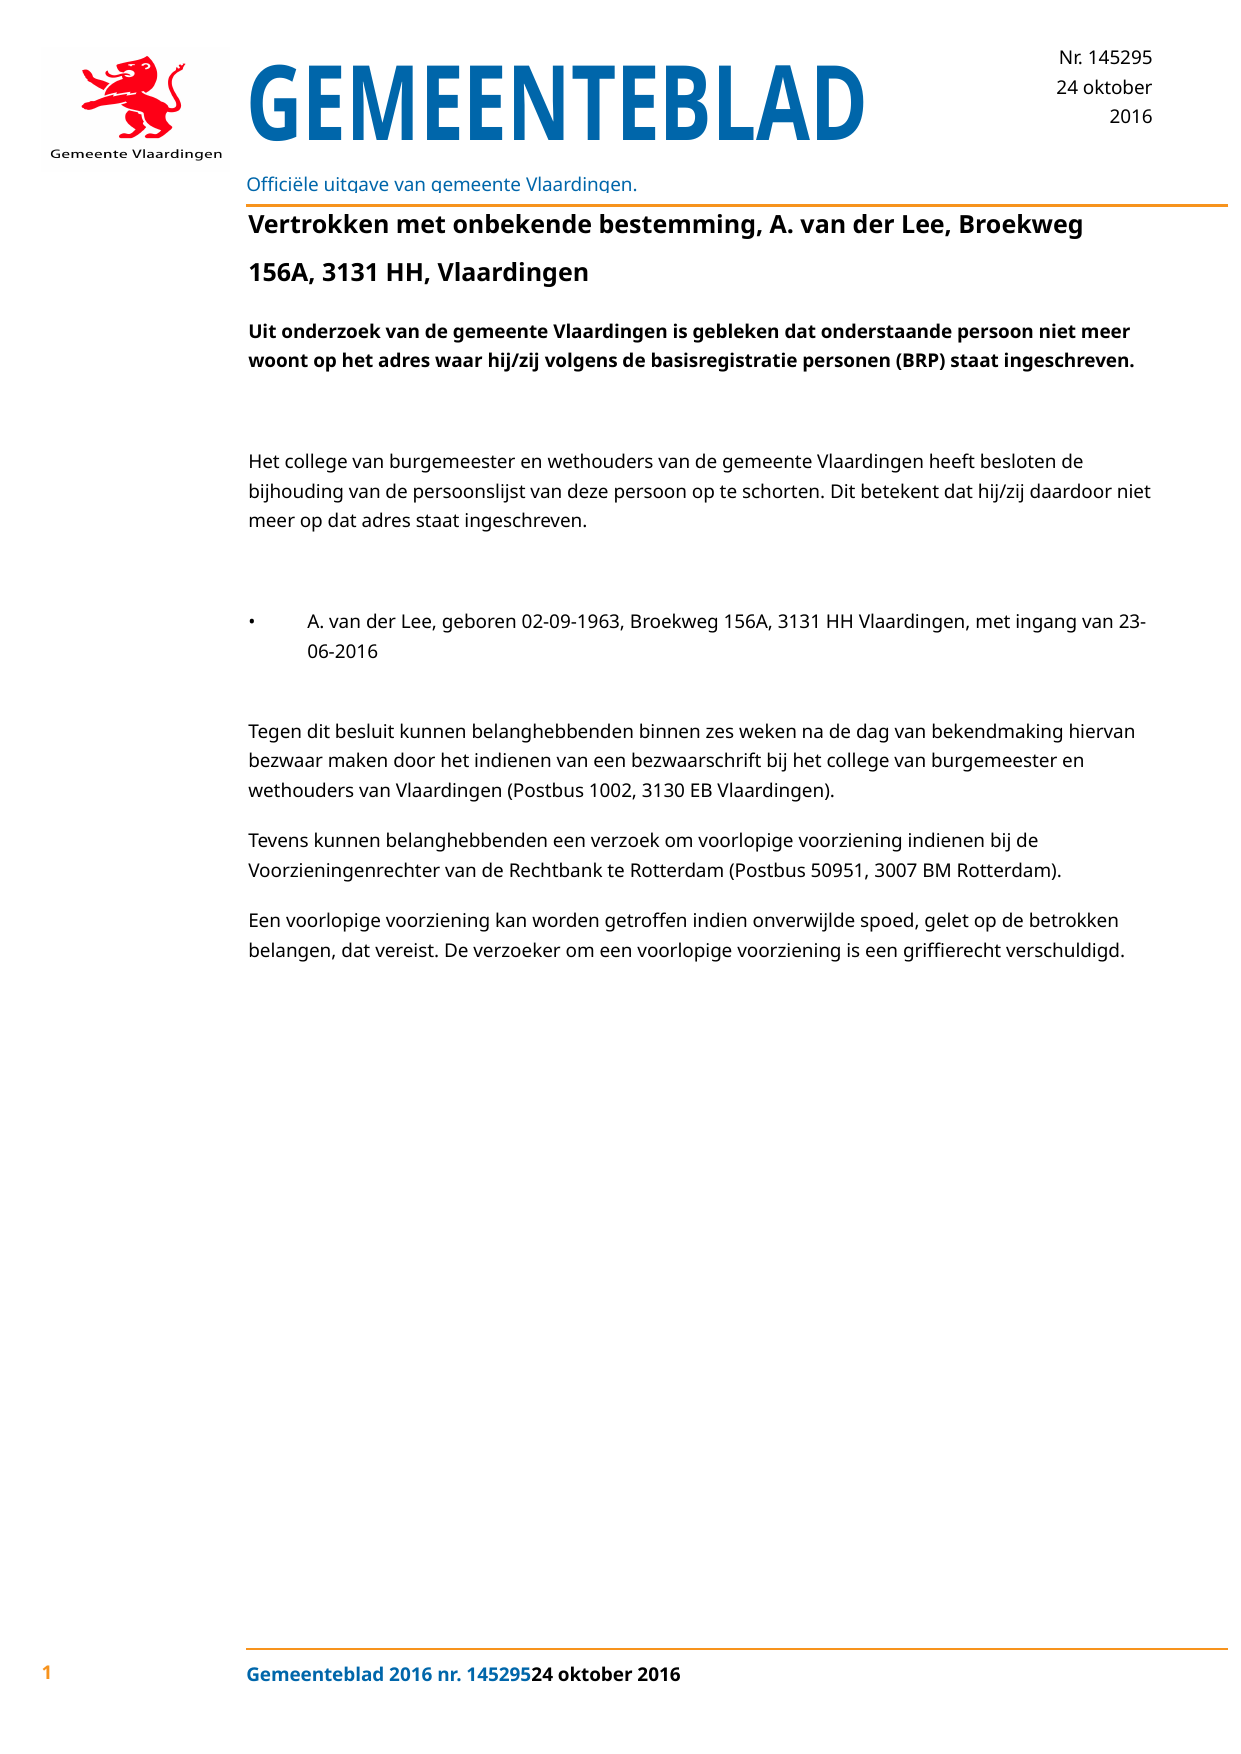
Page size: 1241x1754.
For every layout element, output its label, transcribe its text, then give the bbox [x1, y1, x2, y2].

text Vertrokken met onbekende bestemming, A. van der Lee, Broekweg 156A, 3131 HH, Vlaardingen [248, 207, 1152, 288]
text Tegen dit besluit kunnen belanghebbenden binnen zes weken na de dag van bekendmaking hiervan bezwaar maken door het indienen van een bezwaarschrift bij het college van burgemeester en wethouders van Vlaardingen (Postbus 1002, 3130 EB Vlaardingen). [248, 718, 1152, 803]
text Het college van burgemeester en wethouders van de gemeente Vlaardingen heeft besloten de bijhouding van de persoonslijst van deze persoon op te schorten. Dit betekent dat hij/zij daardoor niet meer op dat adres staat ingeschreven. [248, 448, 1152, 533]
list A. van der Lee, geboren 02-09-1963, Broekweg 156A, 3131 HH Vlaardingen, met ingang van 23-06-2016 [248, 608, 1152, 664]
text Tevens kunnen belanghebbenden een verzoek om voorlopige voorziening indienen bij de Voorzieningenrechter van de Rechtbank te Rotterdam (Postbus 50951, 3007 BM Rotterdam). [248, 827, 1152, 883]
text Een voorlopige voorziening kan worden getroffen indien onverwijlde spoed, gelet op de betrokken belangen, dat vereist. De verzoeker om een voorlopige voorziening is een griffierecht verschuldigd. [248, 907, 1152, 963]
text Uit onderzoek van de gemeente Vlaardingen is gebleken dat onderstaande persoon niet meer woont op het adres waar hij/zij volgens de basisregistratie personen (BRP) staat ingeschreven. [248, 318, 1152, 373]
picture [41, 47, 231, 172]
